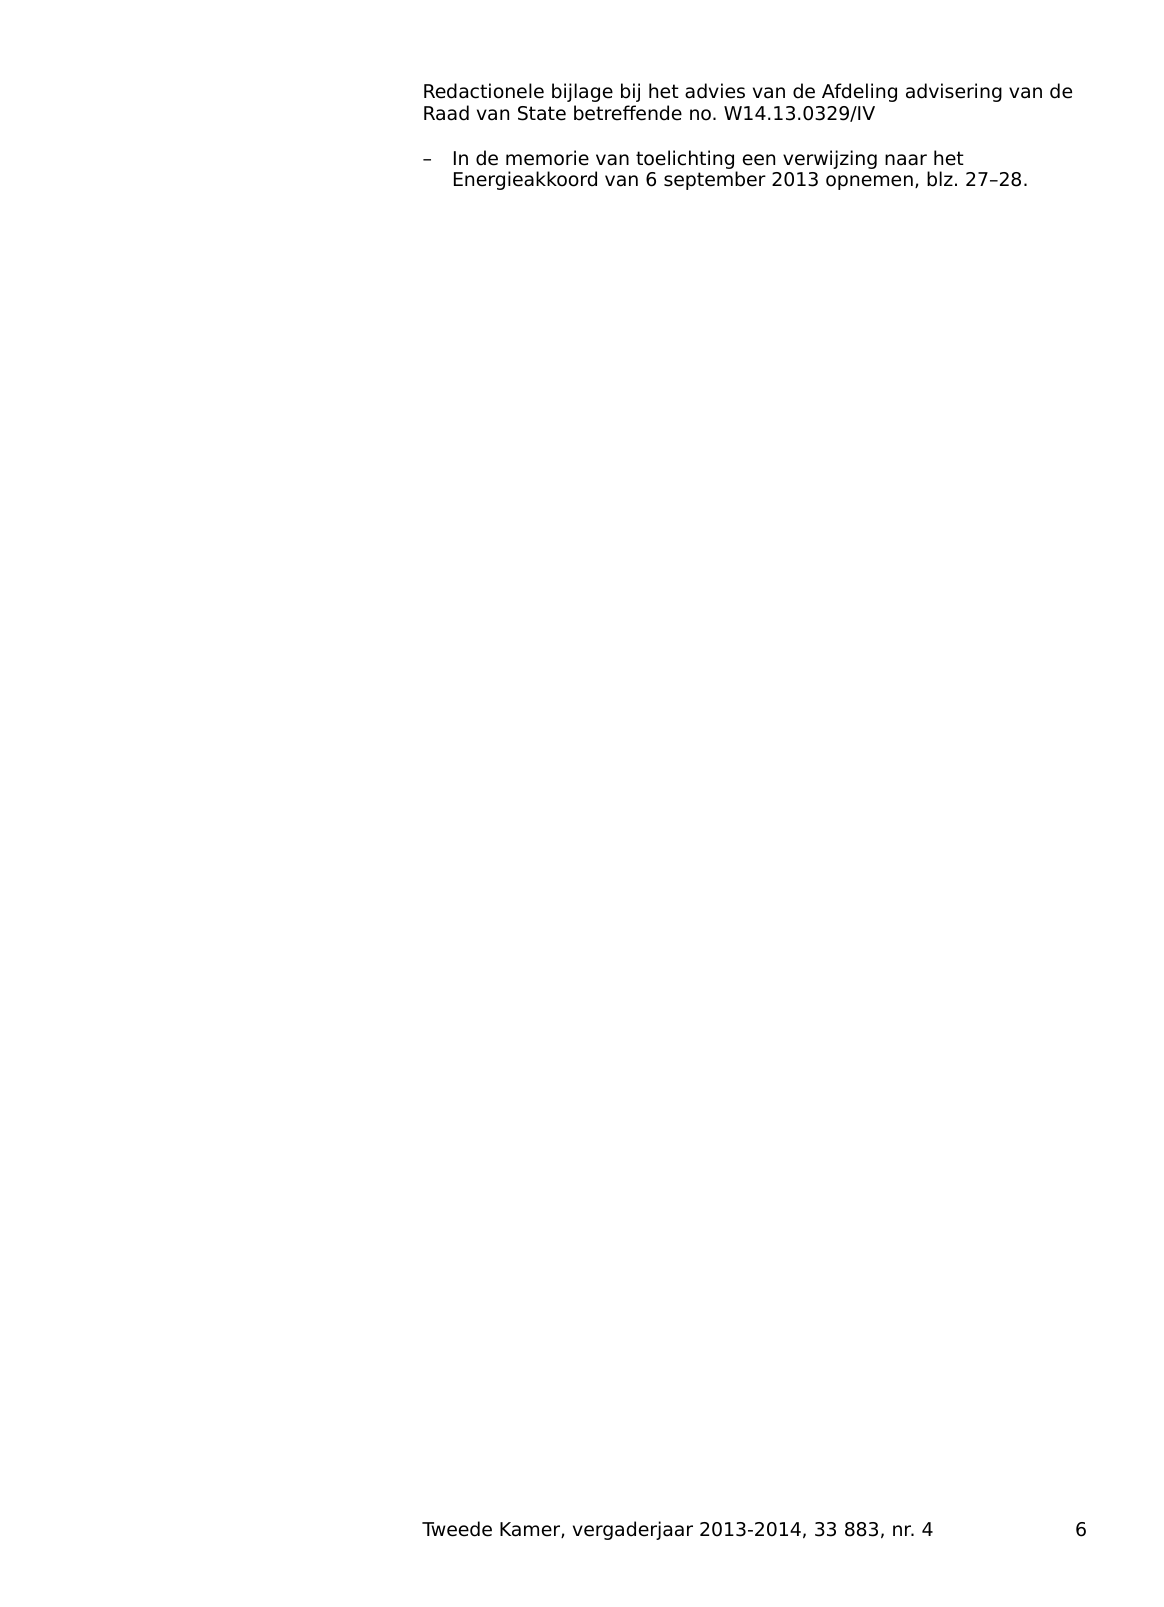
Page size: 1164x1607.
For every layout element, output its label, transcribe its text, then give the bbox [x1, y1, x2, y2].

text – In de memorie van toelichting een verwijzing naar het Energieakkoord van 6 september 2013 opnemen, blz. 27–28. [422, 147, 1087, 191]
text Redactionele bijlage bij het advies van de Afdeling advisering van de Raad van State betreffende no. W14.13.0329/IV [422, 81, 1087, 125]
